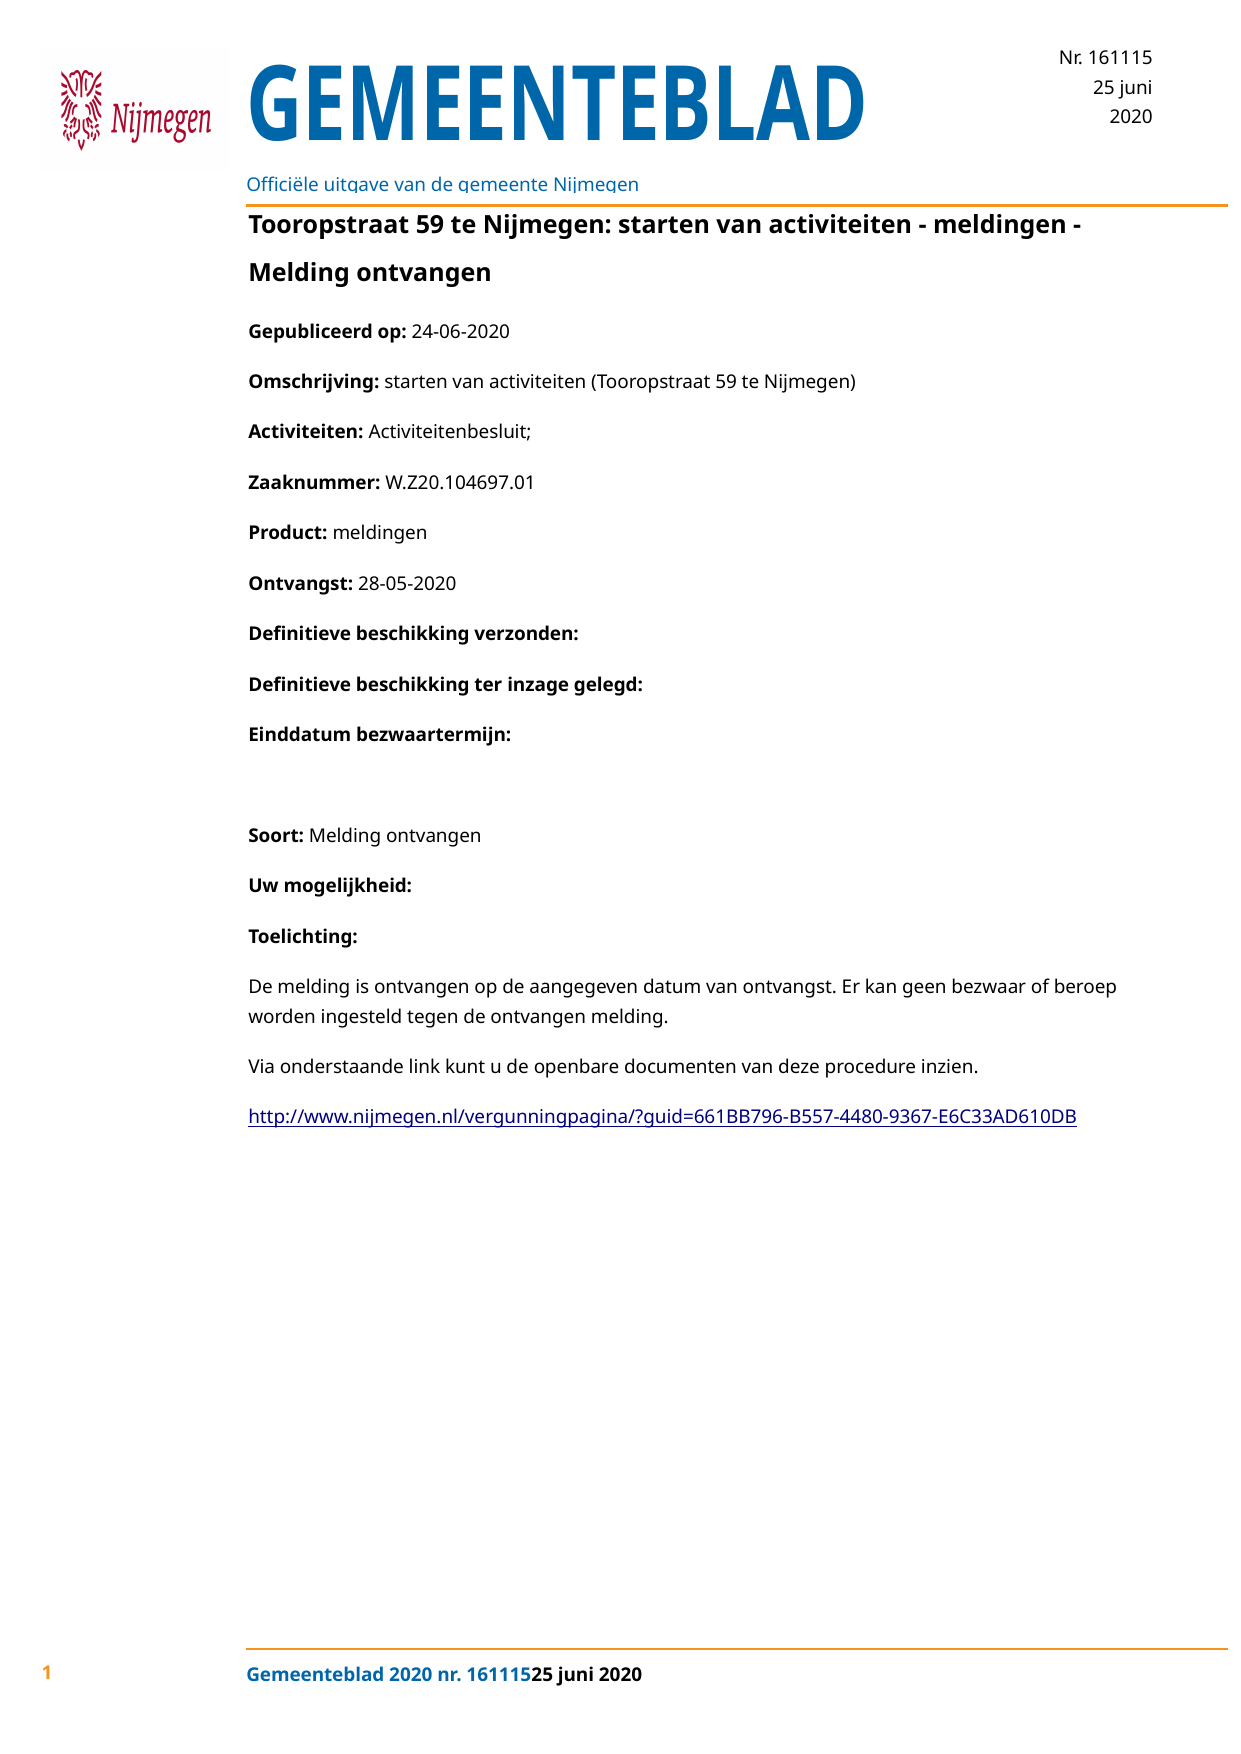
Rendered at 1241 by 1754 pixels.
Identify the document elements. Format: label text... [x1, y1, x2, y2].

text Definitieve beschikking verzonden: [248, 620, 1152, 646]
text Einddatum bezwaartermijn: [248, 721, 1152, 747]
text Ontvangst: 28-05-2020 [248, 570, 1152, 596]
text Tooropstraat 59 te Nijmegen: starten van activiteiten - meldingen - Melding ontvangen [248, 207, 1152, 288]
text http://www.nijmegen.nl/vergunningpagina/?guid=661BB796-B557-4480-9367-E6C33AD610DB [248, 1104, 1152, 1129]
text Omschrijving: starten van activiteiten (Tooropstraat 59 te Nijmegen) [248, 368, 1152, 394]
text Activiteiten: Activiteitenbesluit; [248, 419, 1152, 444]
text De melding is ontvangen op de aangegeven datum van ontvangst. Er kan geen bezwaar of beroep worden ingesteld tegen de ontvangen melding. [248, 973, 1152, 1029]
text Soort: Melding ontvangen [248, 822, 1152, 848]
text Zaaknummer: W.Z20.104697.01 [248, 469, 1152, 495]
picture [41, 47, 231, 172]
text Definitieve beschikking ter inzage gelegd: [248, 671, 1152, 697]
text Product: meldingen [248, 519, 1152, 545]
text Uw mogelijkheid: [248, 872, 1152, 898]
text Gepubliceerd op: 24-06-2020 [248, 318, 1152, 344]
text Toelichting: [248, 923, 1152, 949]
text Via onderstaande link kunt u de openbare documenten van deze procedure inzien. [248, 1053, 1152, 1079]
